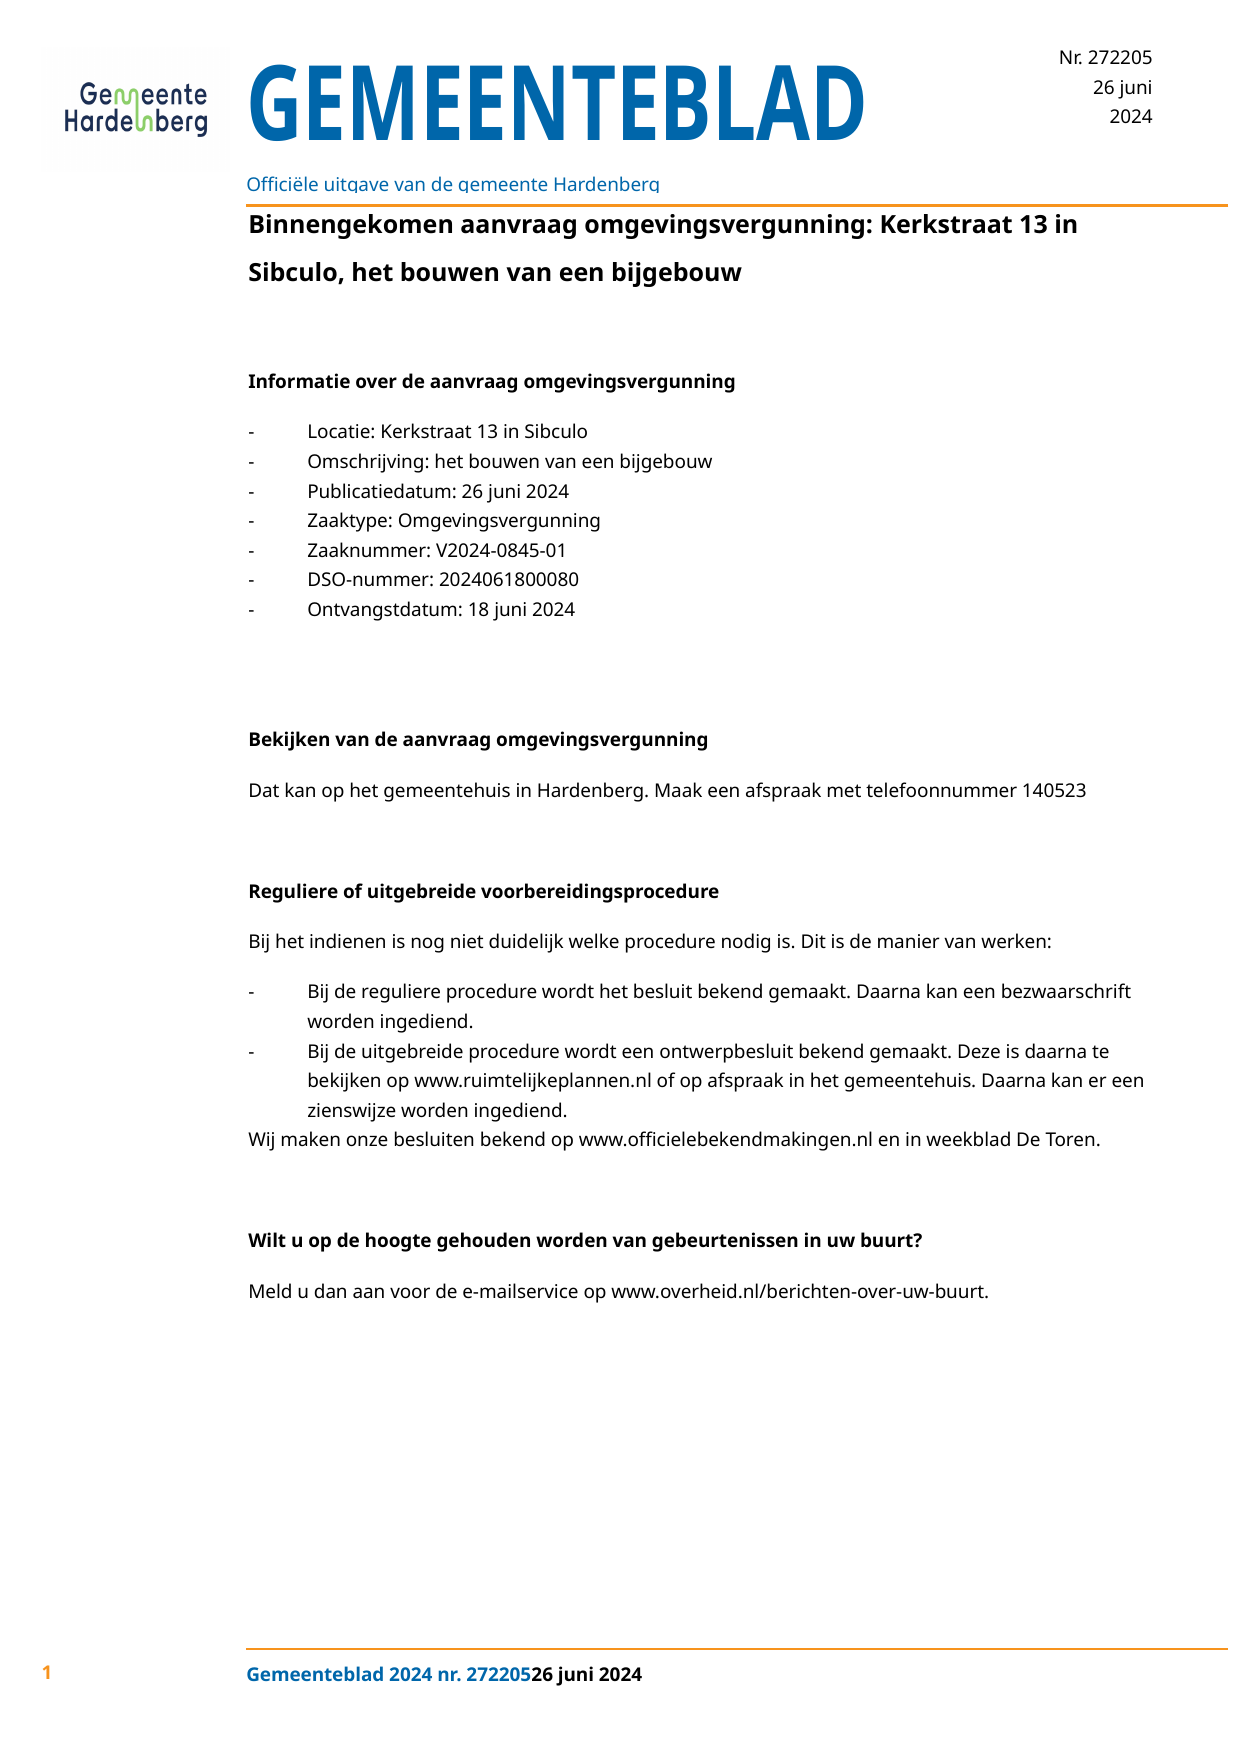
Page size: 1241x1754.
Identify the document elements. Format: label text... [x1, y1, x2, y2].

text Bij het indienen is nog niet duidelijk welke procedure nodig is. Dit is de manier van werken: [248, 928, 1152, 954]
text Dat kan op het gemeentehuis in Hardenberg. Maak een afspraak met telefoonnummer 140523 [248, 777, 1152, 803]
text Wij maken onze besluiten bekend op www.officielebekendmakingen.nl en in weekblad De Toren. [248, 1127, 1152, 1152]
list Zaaknummer: V2024-0845-01 [248, 537, 1152, 563]
text Binnengekomen aanvraag omgevingsvergunning: Kerkstraat 13 in Sibculo, het bouwen van een bijgebouw [248, 207, 1152, 288]
list Omschrijving: het bouwen van een bijgebouw [248, 448, 1152, 474]
list Ontvangstdatum: 18 juni 2024 [248, 596, 1152, 622]
text Reguliere of uitgebreide voorbereidingsprocedure [248, 878, 1152, 904]
text Wilt u op de hoogte gehouden worden van gebeurtenissen in uw buurt? [248, 1227, 1152, 1253]
list Publicatiedatum: 26 juni 2024 [248, 478, 1152, 504]
list DSO-nummer: 2024061800080 [248, 567, 1152, 592]
text Informatie over de aanvraag omgevingsvergunning [248, 368, 1152, 394]
list Locatie: Kerkstraat 13 in Sibculo [248, 419, 1152, 444]
list Bij de reguliere procedure wordt het besluit bekend gemaakt. Daarna kan een bezwaarschrift worden ingediend. [248, 979, 1152, 1034]
picture [41, 47, 231, 172]
text Meld u dan aan voor de e-mailservice op www.overheid.nl/berichten-over-uw-buurt. [248, 1278, 1152, 1304]
list Zaaktype: Omgevingsvergunning [248, 507, 1152, 533]
list Bij de uitgebreide procedure wordt een ontwerpbesluit bekend gemaakt. Deze is daarna te bekijken op www.ruimtelijkeplannen.nl of op afspraak in het gemeentehuis. Daarna kan er een zienswijze worden ingediend. [248, 1038, 1152, 1123]
text Bekijken van de aanvraag omgevingsvergunning [248, 727, 1152, 752]
